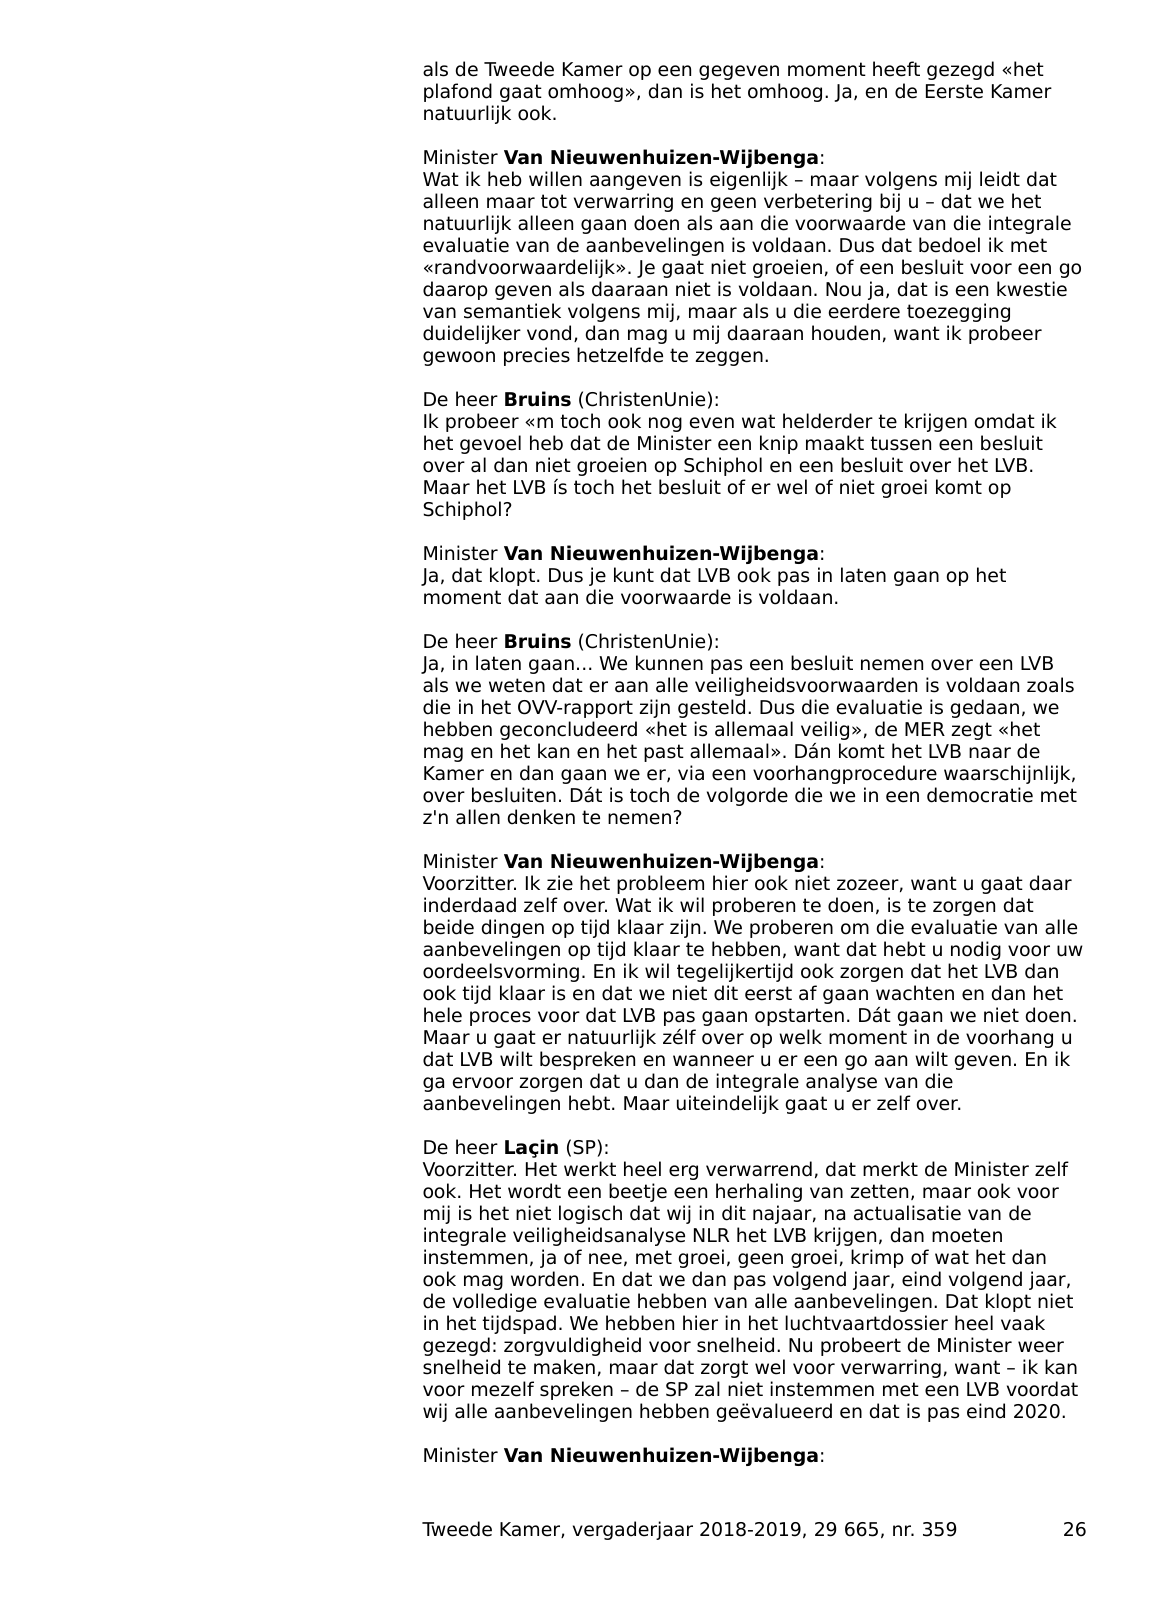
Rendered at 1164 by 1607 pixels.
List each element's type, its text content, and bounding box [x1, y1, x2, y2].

text Voorzitter. Ik zie het probleem hier ook niet zozeer, want u gaat daar inderdaad zelf over. Wat ik wil proberen te doen, is te zorgen dat beide dingen op tijd klaar zijn. We proberen om die evaluatie van alle aanbevelingen op tijd klaar te hebben, want dat hebt u nodig voor uw oordeelsvorming. En ik wil tegelijkertijd ook zorgen dat het LVB dan ook tijd klaar is en dat we niet dit eerst af gaan wachten en dan het hele proces voor dat LVB pas gaan opstarten. Dát gaan we niet doen. Maar u gaat er natuurlijk zélf over op welk moment in de voorhang u dat LVB wilt bespreken en wanneer u er een go aan wilt geven. En ik ga ervoor zorgen dat u dan de integrale analyse van die aanbevelingen hebt. Maar uiteindelijk gaat u er zelf over. [422, 873, 1087, 1115]
text Minister Van Nieuwenhuizen-Wijbenga: [422, 147, 1087, 169]
text Ik probeer «m toch ook nog even wat helderder te krijgen omdat ik het gevoel heb dat de Minister een knip maakt tussen een besluit over al dan niet groeien op Schiphol en een besluit over het LVB. Maar het LVB ís toch het besluit of er wel of niet groei komt op Schiphol? [422, 411, 1087, 521]
text De heer Bruins (ChristenUnie): [422, 631, 1087, 653]
text Minister Van Nieuwenhuizen-Wijbenga: [422, 1445, 1087, 1467]
text als de Tweede Kamer op een gegeven moment heeft gezegd «het plafond gaat omhoog», dan is het omhoog. Ja, en de Eerste Kamer natuurlijk ook. [422, 59, 1087, 125]
text Ja, dat klopt. Dus je kunt dat LVB ook pas in laten gaan op het moment dat aan die voorwaarde is voldaan. [422, 565, 1087, 609]
text De heer Laçin (SP): [422, 1137, 1087, 1159]
text Ja, in laten gaan... We kunnen pas een besluit nemen over een LVB als we weten dat er aan alle veiligheidsvoorwaarden is voldaan zoals die in het OVV-rapport zijn gesteld. Dus die evaluatie is gedaan, we hebben geconcludeerd «het is allemaal veilig», de MER zegt «het mag en het kan en het past allemaal». Dán komt het LVB naar de Kamer en dan gaan we er, via een voorhangprocedure waarschijnlijk, over besluiten. Dát is toch de volgorde die we in een democratie met z'n allen denken te nemen? [422, 653, 1087, 829]
text De heer Bruins (ChristenUnie): [422, 389, 1087, 411]
text Voorzitter. Het werkt heel erg verwarrend, dat merkt de Minister zelf ook. Het wordt een beetje een herhaling van zetten, maar ook voor mij is het niet logisch dat wij in dit najaar, na actualisatie van de integrale veiligheidsanalyse NLR het LVB krijgen, dan moeten instemmen, ja of nee, met groei, geen groei, krimp of wat het dan ook mag worden. En dat we dan pas volgend jaar, eind volgend jaar, de volledige evaluatie hebben van alle aanbevelingen. Dat klopt niet in het tijdspad. We hebben hier in het luchtvaartdossier heel vaak gezegd: zorgvuldigheid voor snelheid. Nu probeert de Minister weer snelheid te maken, maar dat zorgt wel voor verwarring, want – ik kan voor mezelf spreken – de SP zal niet instemmen met een LVB voordat wij alle aanbevelingen hebben geëvalueerd en dat is pas eind 2020. [422, 1159, 1087, 1423]
text Minister Van Nieuwenhuizen-Wijbenga: [422, 543, 1087, 565]
text Minister Van Nieuwenhuizen-Wijbenga: [422, 851, 1087, 873]
text Wat ik heb willen aangeven is eigenlijk – maar volgens mij leidt dat alleen maar tot verwarring en geen verbetering bij u – dat we het natuurlijk alleen gaan doen als aan die voorwaarde van die integrale evaluatie van de aanbevelingen is voldaan. Dus dat bedoel ik met «randvoorwaardelijk». Je gaat niet groeien, of een besluit voor een go daarop geven als daaraan niet is voldaan. Nou ja, dat is een kwestie van semantiek volgens mij, maar als u die eerdere toezegging duidelijker vond, dan mag u mij daaraan houden, want ik probeer gewoon precies hetzelfde te zeggen. [422, 169, 1087, 367]
